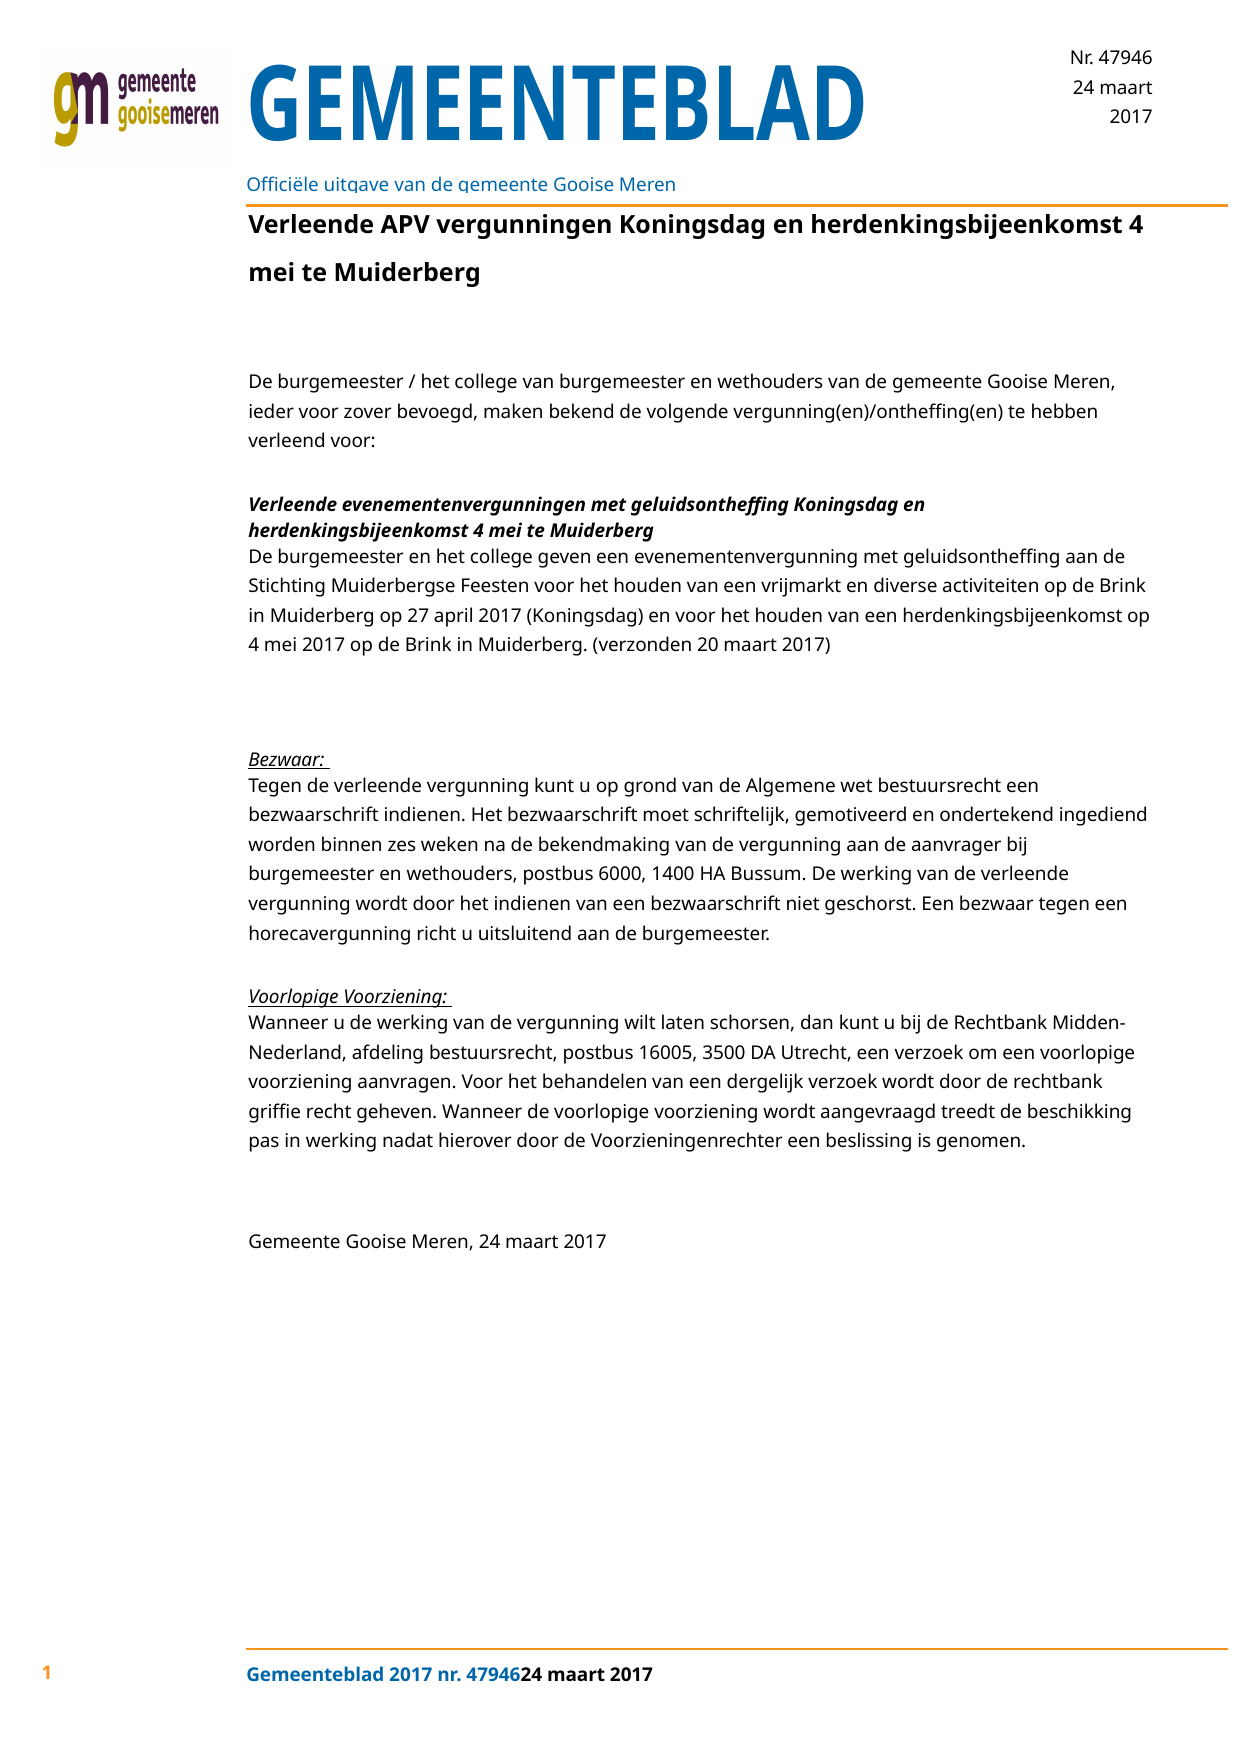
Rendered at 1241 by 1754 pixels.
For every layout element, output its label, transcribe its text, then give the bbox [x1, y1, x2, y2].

text De burgemeester / het college van burgemeester en wethouders van de gemeente Gooise Meren, ieder voor zover bevoegd, maken bekend de volgende vergunning(en)/ontheffing(en) te hebben verleend voor: [248, 368, 1152, 453]
text Verleende APV vergunningen Koningsdag en herdenkingsbijeenkomst 4 mei te Muiderberg [248, 207, 1152, 288]
text Gemeente Gooise Meren, 24 maart 2017 [248, 1228, 1152, 1254]
text De burgemeester en het college geven een evenementenvergunning met geluidsontheffing aan de Stichting Muiderbergse Feesten voor het houden van een vrijmarkt en diverse activiteiten op de Brink in Muiderberg op 27 april 2017 (Koningsdag) en voor het houden van een herdenkingsbijeenkomst op 4 mei 2017 op de Brink in Muiderberg. (verzonden 20 maart 2017) [248, 543, 1152, 657]
text Wanneer u de werking van de vergunning wilt laten schorsen, dan kunt u bij de Rechtbank Midden-Nederland, afdeling bestuursrecht, postbus 16005, 3500 DA Utrecht, een verzoek om een voorlopige voorziening aanvragen. Voor het behandelen van een dergelijk verzoek wordt door de rechtbank griffie recht geheven. Wanneer de voorlopige voorziening wordt aangevraagd treedt de beschikking pas in werking nadat hierover door de Voorzieningenrechter een beslissing is genomen. [248, 1009, 1152, 1153]
text Voorlopige Voorziening: [248, 984, 1152, 1009]
text Bezwaar: [248, 746, 1152, 772]
text Verleende evenementenvergunningen met geluidsontheffing Koningsdag en herdenkingsbijeenkomst 4 mei te Muiderberg [248, 491, 1152, 543]
text Tegen de verleende vergunning kunt u op grond van de Algemene wet bestuursrecht een bezwaarschrift indienen. Het bezwaarschrift moet schriftelijk, gemotiveerd en ondertekend ingediend worden binnen zes weken na de bekendmaking van de vergunning aan de aanvrager bij burgemeester en wethouders, postbus 6000, 1400 HA Bussum. De werking van de verleende vergunning wordt door het indienen van een bezwaarschrift niet geschorst. Een bezwaar tegen een horecavergunning richt u uitsluitend aan de burgemeester. [248, 772, 1152, 945]
picture [41, 47, 231, 172]
